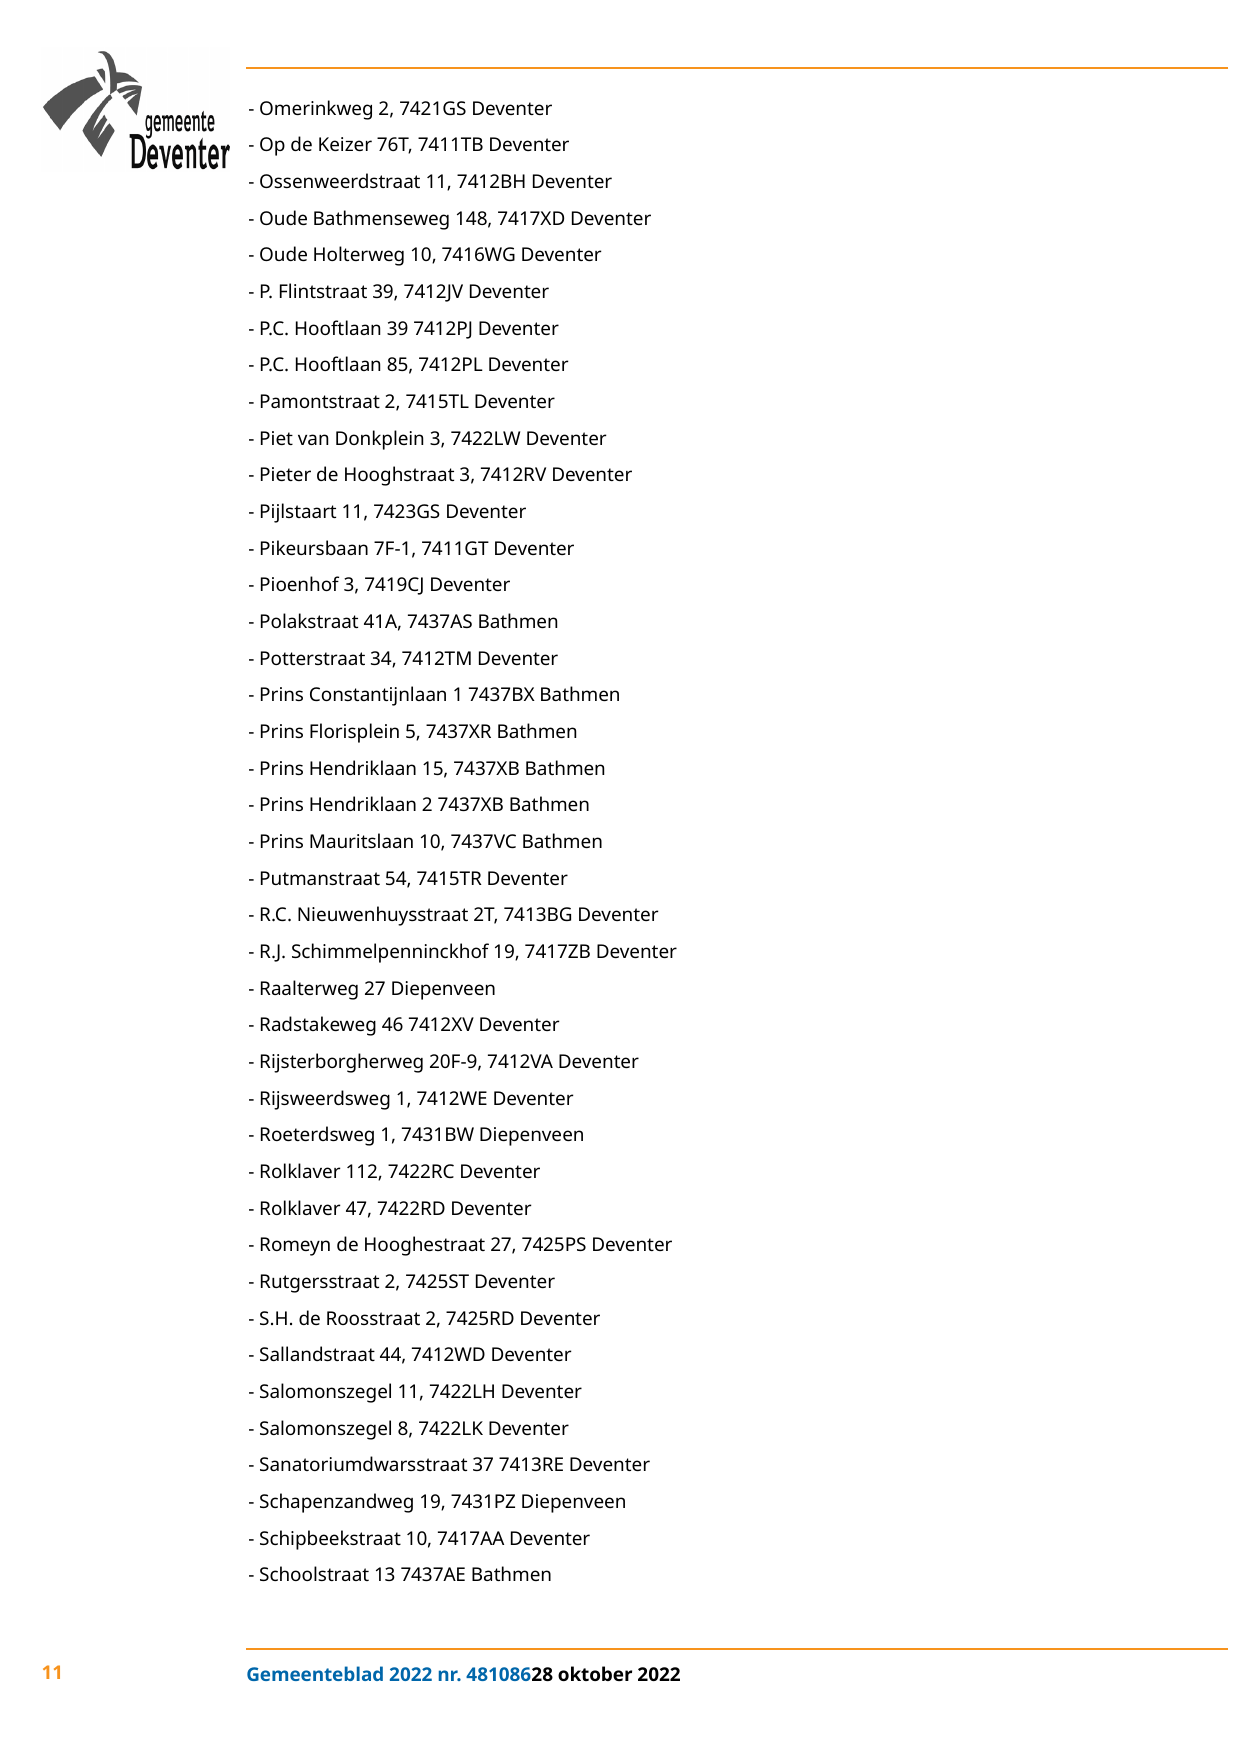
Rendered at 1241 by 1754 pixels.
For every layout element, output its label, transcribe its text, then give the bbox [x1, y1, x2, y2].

text - Oude Bathmenseweg 148, 7417XD Deventer [248, 205, 1152, 231]
text - P.C. Hooftlaan 39 7412PJ Deventer [248, 315, 1152, 341]
text - Radstakeweg 46 7412XV Deventer [248, 1011, 1152, 1037]
text - Putmanstraat 54, 7415TR Deventer [248, 865, 1152, 891]
text - Pioenhof 3, 7419CJ Deventer [248, 571, 1152, 597]
text - Salomonszegel 11, 7422LH Deventer [248, 1378, 1152, 1404]
text - Roeterdsweg 1, 7431BW Diepenveen [248, 1121, 1152, 1147]
text - Schipbeekstraat 10, 7417AA Deventer [248, 1525, 1152, 1551]
text - Oude Holterweg 10, 7416WG Deventer [248, 241, 1152, 267]
text - Pijlstaart 11, 7423GS Deventer [248, 498, 1152, 524]
text - Prins Hendriklaan 2 7437XB Bathmen [248, 791, 1152, 817]
text - Rutgersstraat 2, 7425ST Deventer [248, 1268, 1152, 1294]
text - Polakstraat 41A, 7437AS Bathmen [248, 608, 1152, 634]
text - R.C. Nieuwenhuysstraat 2T, 7413BG Deventer [248, 901, 1152, 927]
text - Pieter de Hooghstraat 3, 7412RV Deventer [248, 461, 1152, 487]
text - Prins Mauritslaan 10, 7437VC Bathmen [248, 828, 1152, 854]
text - Prins Florisplein 5, 7437XR Bathmen [248, 718, 1152, 744]
text - Piet van Donkplein 3, 7422LW Deventer [248, 425, 1152, 451]
text - S.H. de Roosstraat 2, 7425RD Deventer [248, 1305, 1152, 1331]
text - Sanatoriumdwarsstraat 37 7413RE Deventer [248, 1451, 1152, 1477]
text - Rolklaver 112, 7422RC Deventer [248, 1158, 1152, 1184]
text - P.C. Hooftlaan 85, 7412PL Deventer [248, 351, 1152, 377]
text - Schapenzandweg 19, 7431PZ Diepenveen [248, 1488, 1152, 1514]
text - Rijsweerdsweg 1, 7412WE Deventer [248, 1085, 1152, 1111]
text - Pamontstraat 2, 7415TL Deventer [248, 388, 1152, 414]
text - Prins Hendriklaan 15, 7437XB Bathmen [248, 755, 1152, 781]
text - Schoolstraat 13 7437AE Bathmen [248, 1561, 1152, 1587]
text - Romeyn de Hooghestraat 27, 7425PS Deventer [248, 1231, 1152, 1257]
text - Rolklaver 47, 7422RD Deventer [248, 1195, 1152, 1221]
text - Salomonszegel 8, 7422LK Deventer [248, 1415, 1152, 1441]
text - P. Flintstraat 39, 7412JV Deventer [248, 278, 1152, 304]
text - Ossenweerdstraat 11, 7412BH Deventer [248, 168, 1152, 194]
picture [41, 47, 231, 172]
text - Omerinkweg 2, 7421GS Deventer [248, 95, 1152, 121]
text - Prins Constantijnlaan 1 7437BX Bathmen [248, 681, 1152, 707]
text - Raalterweg 27 Diepenveen [248, 975, 1152, 1001]
text - Sallandstraat 44, 7412WD Deventer [248, 1341, 1152, 1367]
text - Op de Keizer 76T, 7411TB Deventer [248, 131, 1152, 157]
text - R.J. Schimmelpenninckhof 19, 7417ZB Deventer [248, 938, 1152, 964]
text - Pikeursbaan 7F-1, 7411GT Deventer [248, 535, 1152, 561]
text - Rijsterborgherweg 20F-9, 7412VA Deventer [248, 1048, 1152, 1074]
text - Potterstraat 34, 7412TM Deventer [248, 645, 1152, 671]
